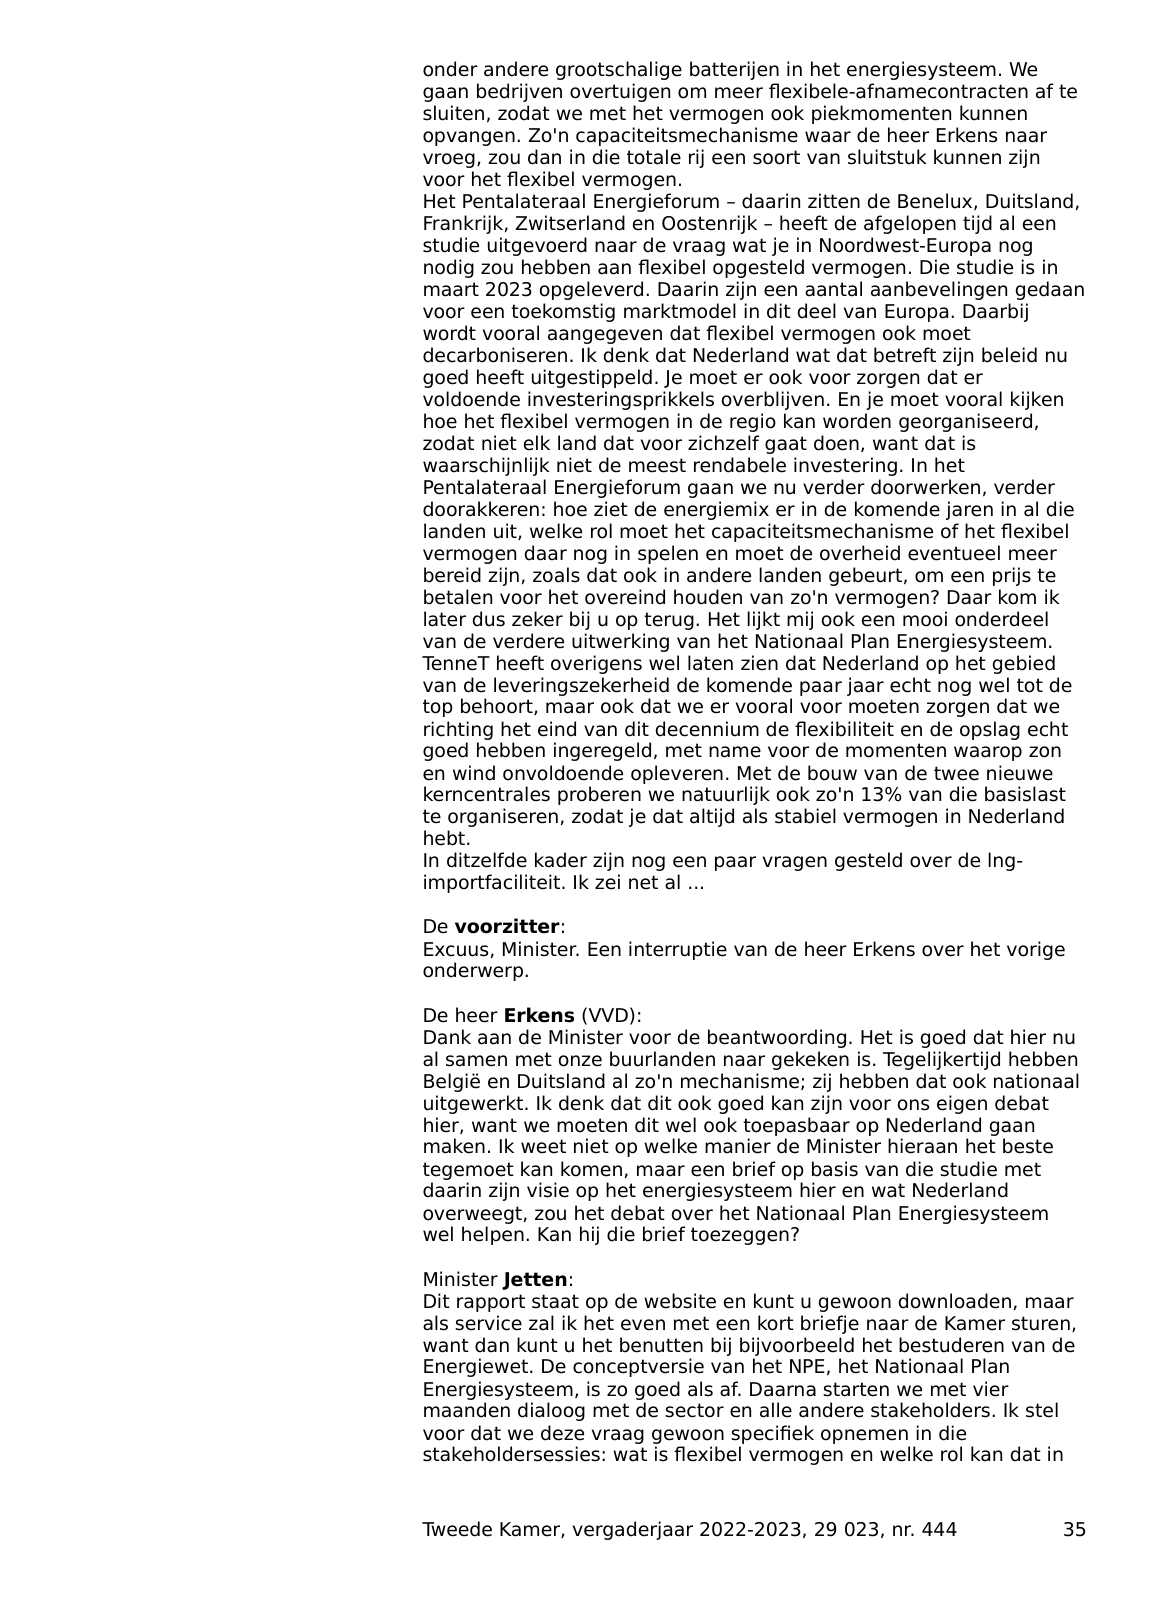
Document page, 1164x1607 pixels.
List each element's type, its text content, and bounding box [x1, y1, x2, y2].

text De heer Erkens (VVD): [422, 1004, 1087, 1027]
text TenneT heeft overigens wel laten zien dat Nederland op het gebied van de leveringszekerheid de komende paar jaar echt nog wel tot de top behoort, maar ook dat we er vooral voor moeten zorgen dat we richting het eind van dit decennium de flexibiliteit en de opslag echt goed hebben ingeregeld, met name voor de momenten waarop zon en wind onvoldoende opleveren. Met de bouw van de twee nieuwe kerncentrales proberen we natuurlijk ook zo'n 13% van die basislast te organiseren, zodat je dat altijd als stabiel vermogen in Nederland hebt. [422, 652, 1087, 850]
text Het Pentalateraal Energieforum – daarin zitten de Benelux, Duitsland, Frankrijk, Zwitserland en Oostenrijk – heeft de afgelopen tijd al een studie uitgevoerd naar de vraag wat je in Noordwest-Europa nog nodig zou hebben aan flexibel opgesteld vermogen. Die studie is in maart 2023 opgeleverd. Daarin zijn een aantal aanbevelingen gedaan voor een toekomstig marktmodel in dit deel van Europa. Daarbij wordt vooral aangegeven dat flexibel vermogen ook moet decarboniseren. Ik denk dat Nederland wat dat betreft zijn beleid nu goed heeft uitgestippeld. Je moet er ook voor zorgen dat er voldoende investeringsprikkels overblijven. En je moet vooral kijken hoe het flexibel vermogen in de regio kan worden georganiseerd, zodat niet elk land dat voor zichzelf gaat doen, want dat is waarschijnlijk niet de meest rendabele investering. In het Pentalateraal Energieforum gaan we nu verder doorwerken, verder doorakkeren: hoe ziet de energiemix er in de komende jaren in al die landen uit, welke rol moet het capaciteitsmechanisme of het flexibel vermogen daar nog in spelen en moet de overheid eventueel meer bereid zijn, zoals dat ook in andere landen gebeurt, om een prijs te betalen voor het overeind houden van zo'n vermogen? Daar kom ik later dus zeker bij u op terug. Het lijkt mij ook een mooi onderdeel van de verdere uitwerking van het Nationaal Plan Energiesysteem. [422, 191, 1087, 652]
text Minister Jetten: [422, 1268, 1087, 1291]
text Excuus, Minister. Een interruptie van de heer Erkens over het vorige onderwerp. [422, 938, 1087, 982]
text De voorzitter: [422, 916, 1087, 938]
text In ditzelfde kader zijn nog een paar vragen gesteld over de lng-importfaciliteit. Ik zei net al ... [422, 850, 1087, 894]
text onder andere grootschalige batterijen in het energiesysteem. We gaan bedrijven overtuigen om meer flexibele-afnamecontracten af te sluiten, zodat we met het vermogen ook piekmomenten kunnen opvangen. Zo'n capaciteitsmechanisme waar de heer Erkens naar vroeg, zou dan in die totale rij een soort van sluitstuk kunnen zijn voor het flexibel vermogen. [422, 59, 1087, 191]
text Dit rapport staat op de website en kunt u gewoon downloaden, maar als service zal ik het even met een kort briefje naar de Kamer sturen, want dan kunt u het benutten bij bijvoorbeeld het bestuderen van de Energiewet. De conceptversie van het NPE, het Nationaal Plan Energiesysteem, is zo goed als af. Daarna starten we met vier maanden dialoog met de sector en alle andere stakeholders. Ik stel voor dat we deze vraag gewoon specifiek opnemen in die stakeholdersessies: wat is flexibel vermogen en welke rol kan dat in [422, 1291, 1087, 1466]
text Dank aan de Minister voor de beantwoording. Het is goed dat hier nu al samen met onze buurlanden naar gekeken is. Tegelijkertijd hebben België en Duitsland al zo'n mechanisme; zij hebben dat ook nationaal uitgewerkt. Ik denk dat dit ook goed kan zijn voor ons eigen debat hier, want we moeten dit wel ook toepasbaar op Nederland gaan maken. Ik weet niet op welke manier de Minister hieraan het beste tegemoet kan komen, maar een brief op basis van die studie met daarin zijn visie op het energiesysteem hier en wat Nederland overweegt, zou het debat over het Nationaal Plan Energiesysteem wel helpen. Kan hij die brief toezeggen? [422, 1027, 1087, 1246]
